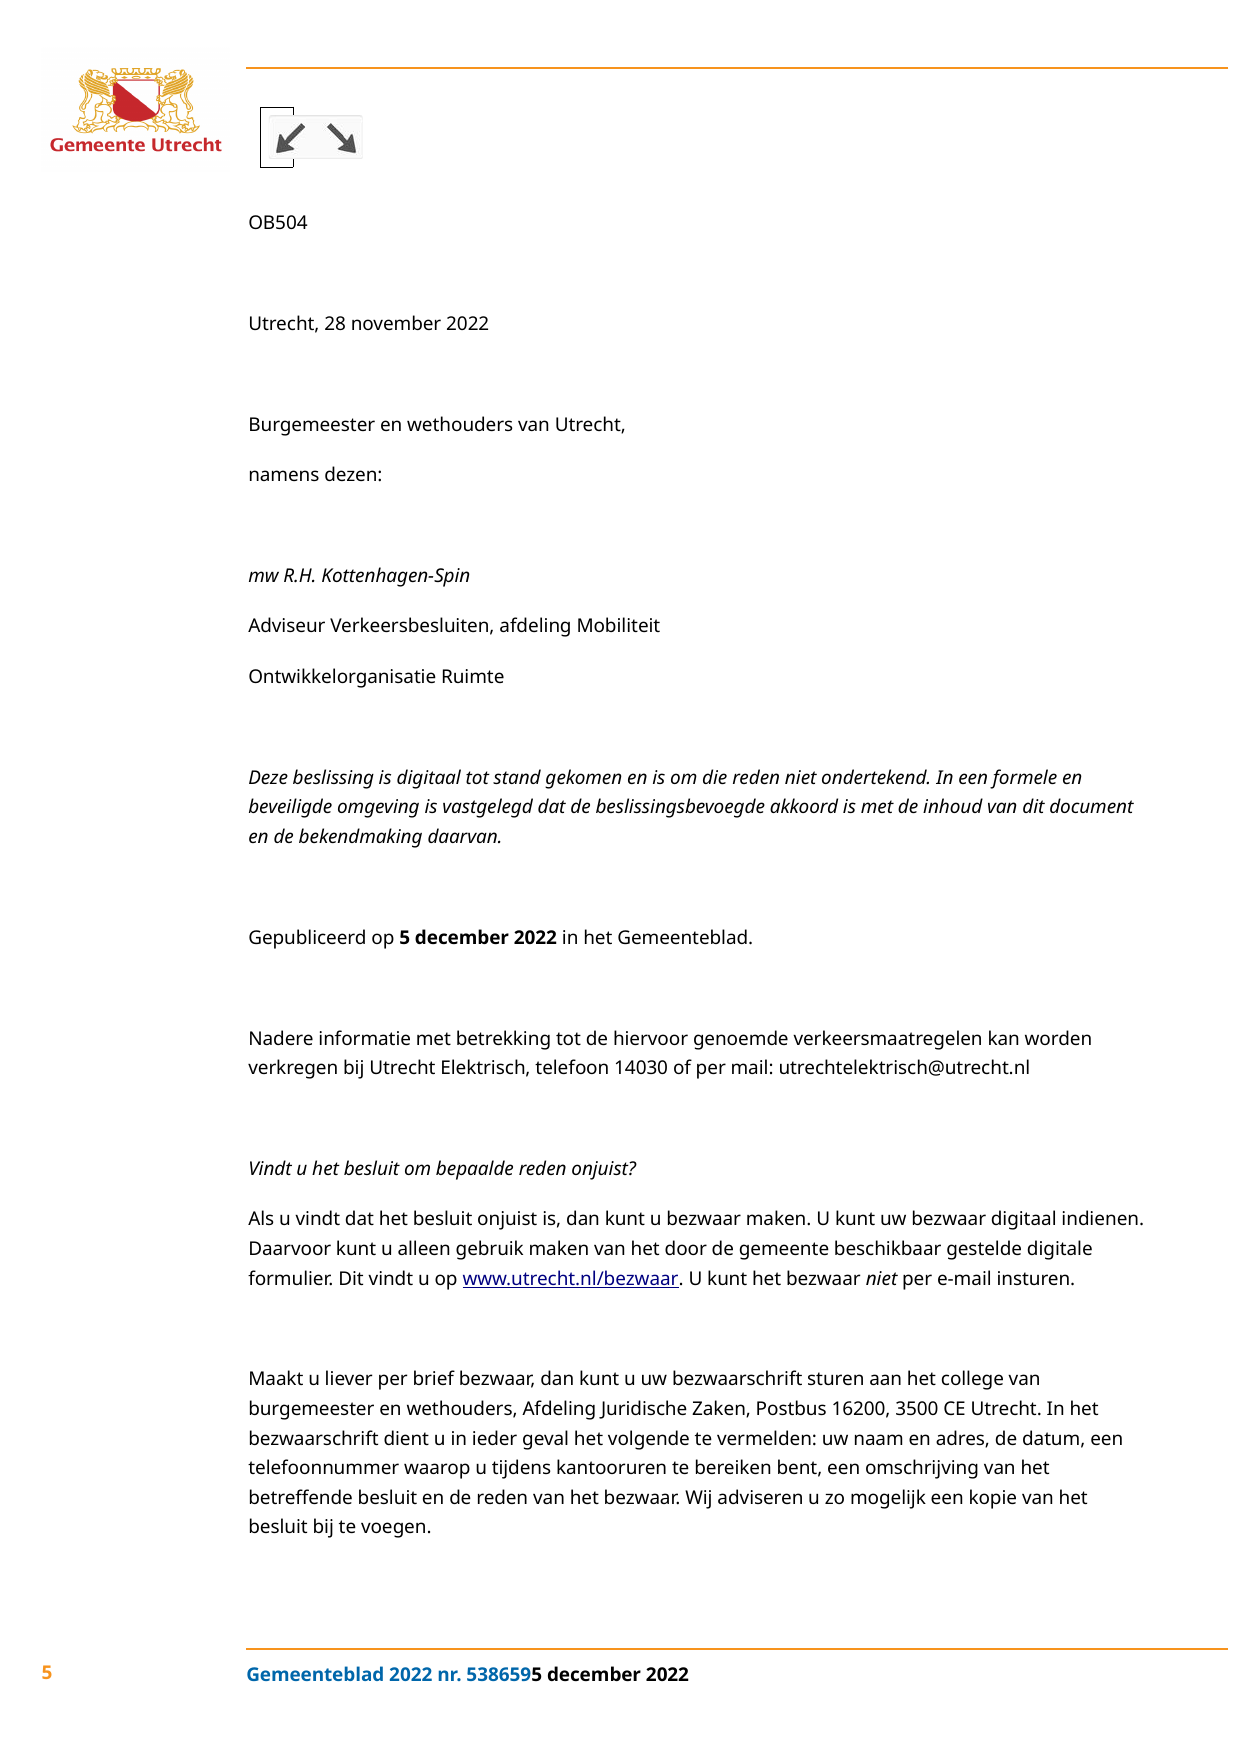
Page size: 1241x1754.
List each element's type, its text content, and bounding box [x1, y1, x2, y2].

text Deze beslissing is digitaal tot stand gekomen en is om die reden niet ondertekend. In een formele en beveiligde omgeving is vastgelegd dat de beslissingsbevoegde akkoord is met de inhoud van dit document en de bekendmaking daarvan. [248, 764, 1152, 849]
text namens dezen: [248, 461, 1152, 487]
text Ontwikkelorganisatie Ruimte [248, 663, 1152, 689]
text OB504 [248, 209, 1152, 235]
picture [41, 47, 231, 172]
text mw R.H. Kottenhagen-Spin [248, 562, 1152, 588]
picture [268, 115, 363, 159]
text Als u vindt dat het besluit onjuist is, dan kunt u bezwaar maken. U kunt uw bezwaar digitaal indienen. Daarvoor kunt u alleen gebruik maken van het door de gemeente beschikbaar gestelde digitale formulier. Dit vindt u op www.utrecht.nl/bezwaar. U kunt het bezwaar niet per e-mail insturen. [248, 1206, 1152, 1290]
text Adviseur Verkeersbesluiten, afdeling Mobiliteit [248, 613, 1152, 638]
text Maakt u liever per brief bezwaar, dan kunt u uw bezwaarschrift sturen aan het college van burgemeester en wethouders, Afdeling Juridische Zaken, Postbus 16200, 3500 CE Utrecht. In het bezwaarschrift dient u in ieder geval het volgende te vermelden: uw naam en adres, de datum, een telefoonnummer waarop u tijdens kantooruren te bereiken bent, een omschrijving van het betreffende besluit en de reden van het bezwaar. Wij adviseren u zo mogelijk een kopie van het besluit bij te voegen. [248, 1366, 1152, 1539]
text Nadere informatie met betrekking tot de hiervoor genoemde verkeersmaatregelen kan worden verkregen bij Utrecht Elektrisch, telefoon 14030 of per mail: utrechtelektrisch@utrecht.nl [248, 1025, 1152, 1080]
text Vindt u het besluit om bepaalde reden onjuist? [248, 1155, 1152, 1181]
text Burgemeester en wethouders van Utrecht, [248, 411, 1152, 437]
text Gepubliceerd op 5 december 2022 in het Gemeenteblad. [248, 924, 1152, 949]
text Utrecht, 28 november 2022 [248, 310, 1152, 336]
